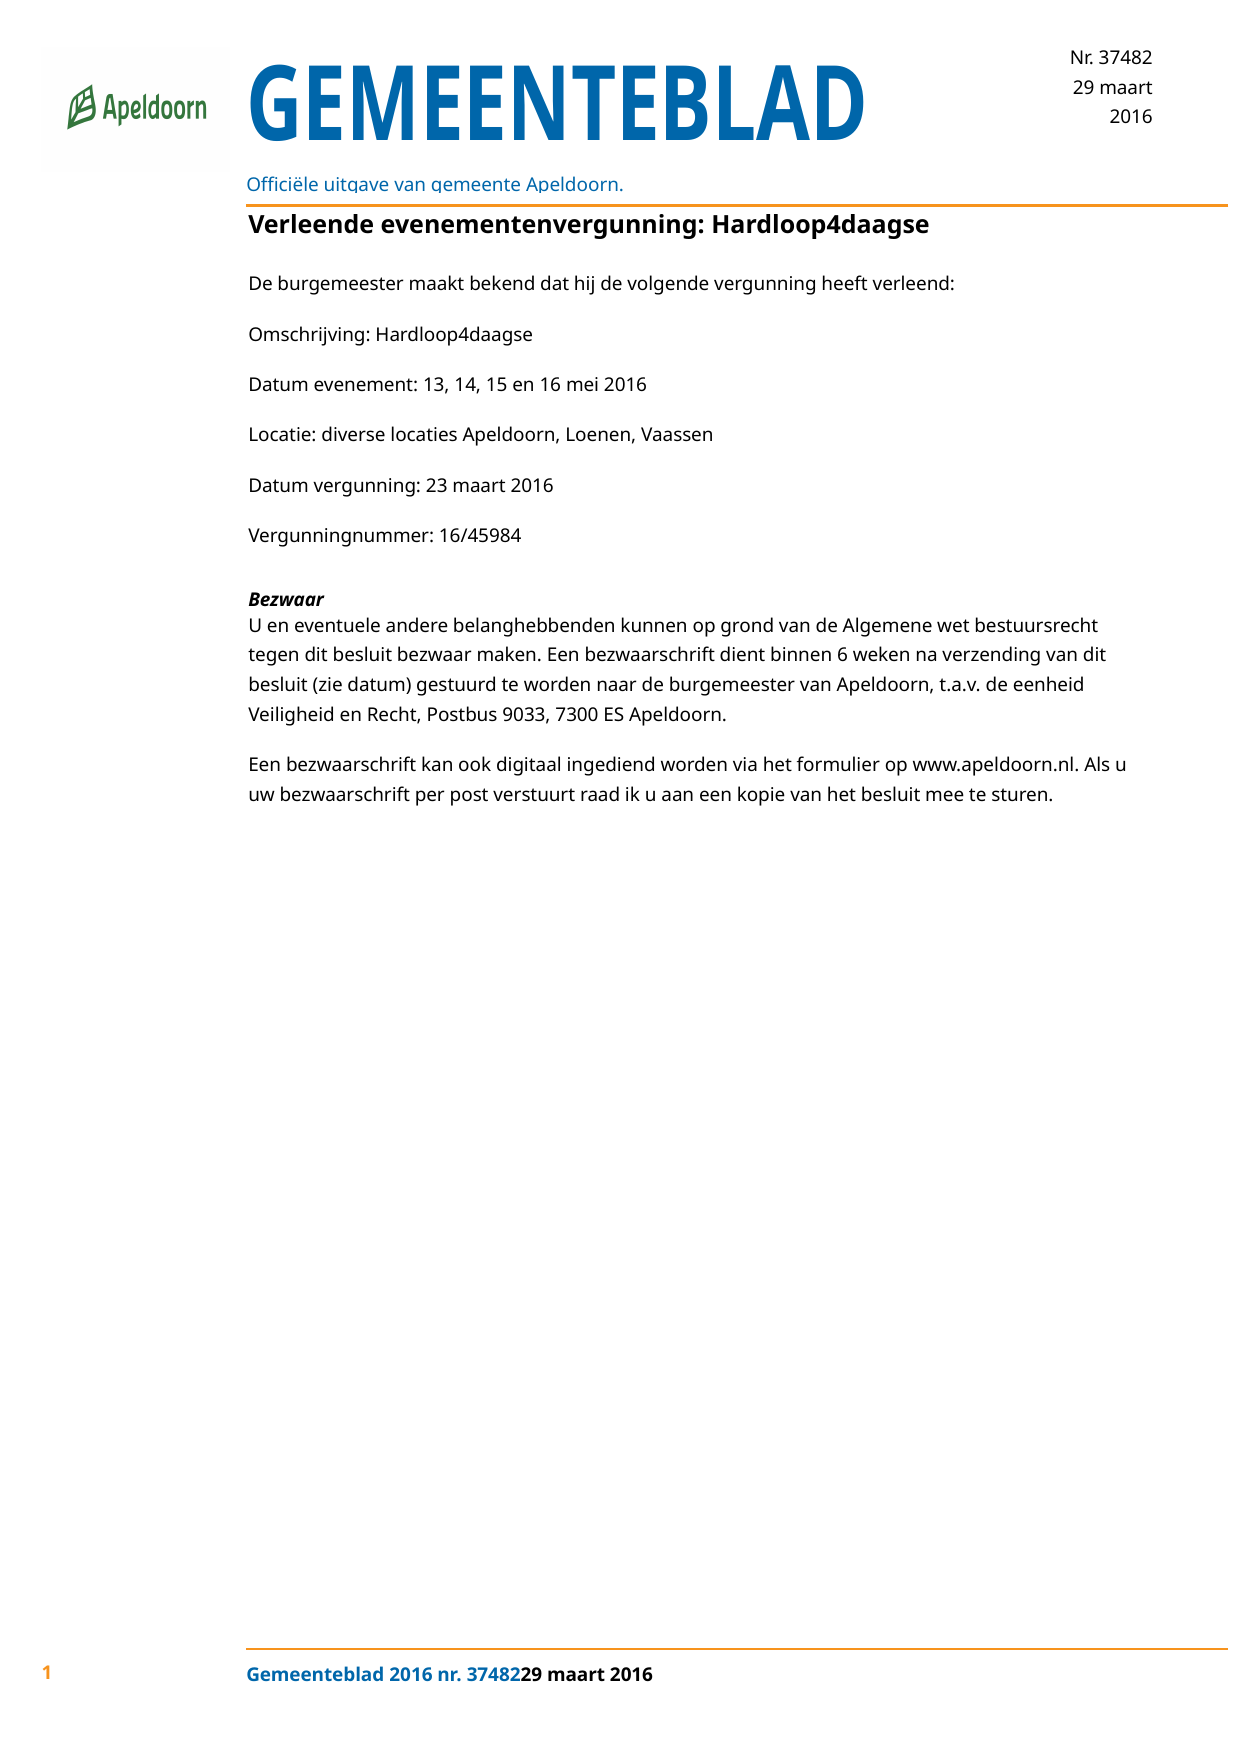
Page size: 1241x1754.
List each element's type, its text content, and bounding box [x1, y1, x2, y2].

text U en eventuele andere belanghebbenden kunnen op grond van de Algemene wet bestuursrecht tegen dit besluit bezwaar maken. Een bezwaarschrift dient binnen 6 weken na verzending van dit besluit (zie datum) gestuurd te worden naar de burgemeester van Apeldoorn, t.a.v. de eenheid Veiligheid en Recht, Postbus 9033, 7300 ES Apeldoorn. [248, 612, 1152, 727]
text Omschrijving: Hardloop4daagse [248, 321, 1152, 346]
text Verleende evenementenvergunning: Hardloop4daagse [248, 207, 1152, 241]
text De burgemeester maakt bekend dat hij de volgende vergunning heeft verleend: [248, 270, 1152, 296]
picture [41, 47, 231, 172]
text Vergunningnummer: 16/45984 [248, 522, 1152, 548]
text Bezwaar [248, 586, 1152, 612]
text Een bezwaarschrift kan ook digitaal ingediend worden via het formulier op www.apeldoorn.nl. Als u uw bezwaarschrift per post verstuurt raad ik u aan een kopie van het besluit mee te sturen. [248, 751, 1152, 807]
text Locatie: diverse locaties Apeldoorn, Loenen, Vaassen [248, 422, 1152, 447]
text Datum vergunning: 23 maart 2016 [248, 472, 1152, 498]
text Datum evenement: 13, 14, 15 en 16 mei 2016 [248, 371, 1152, 397]
